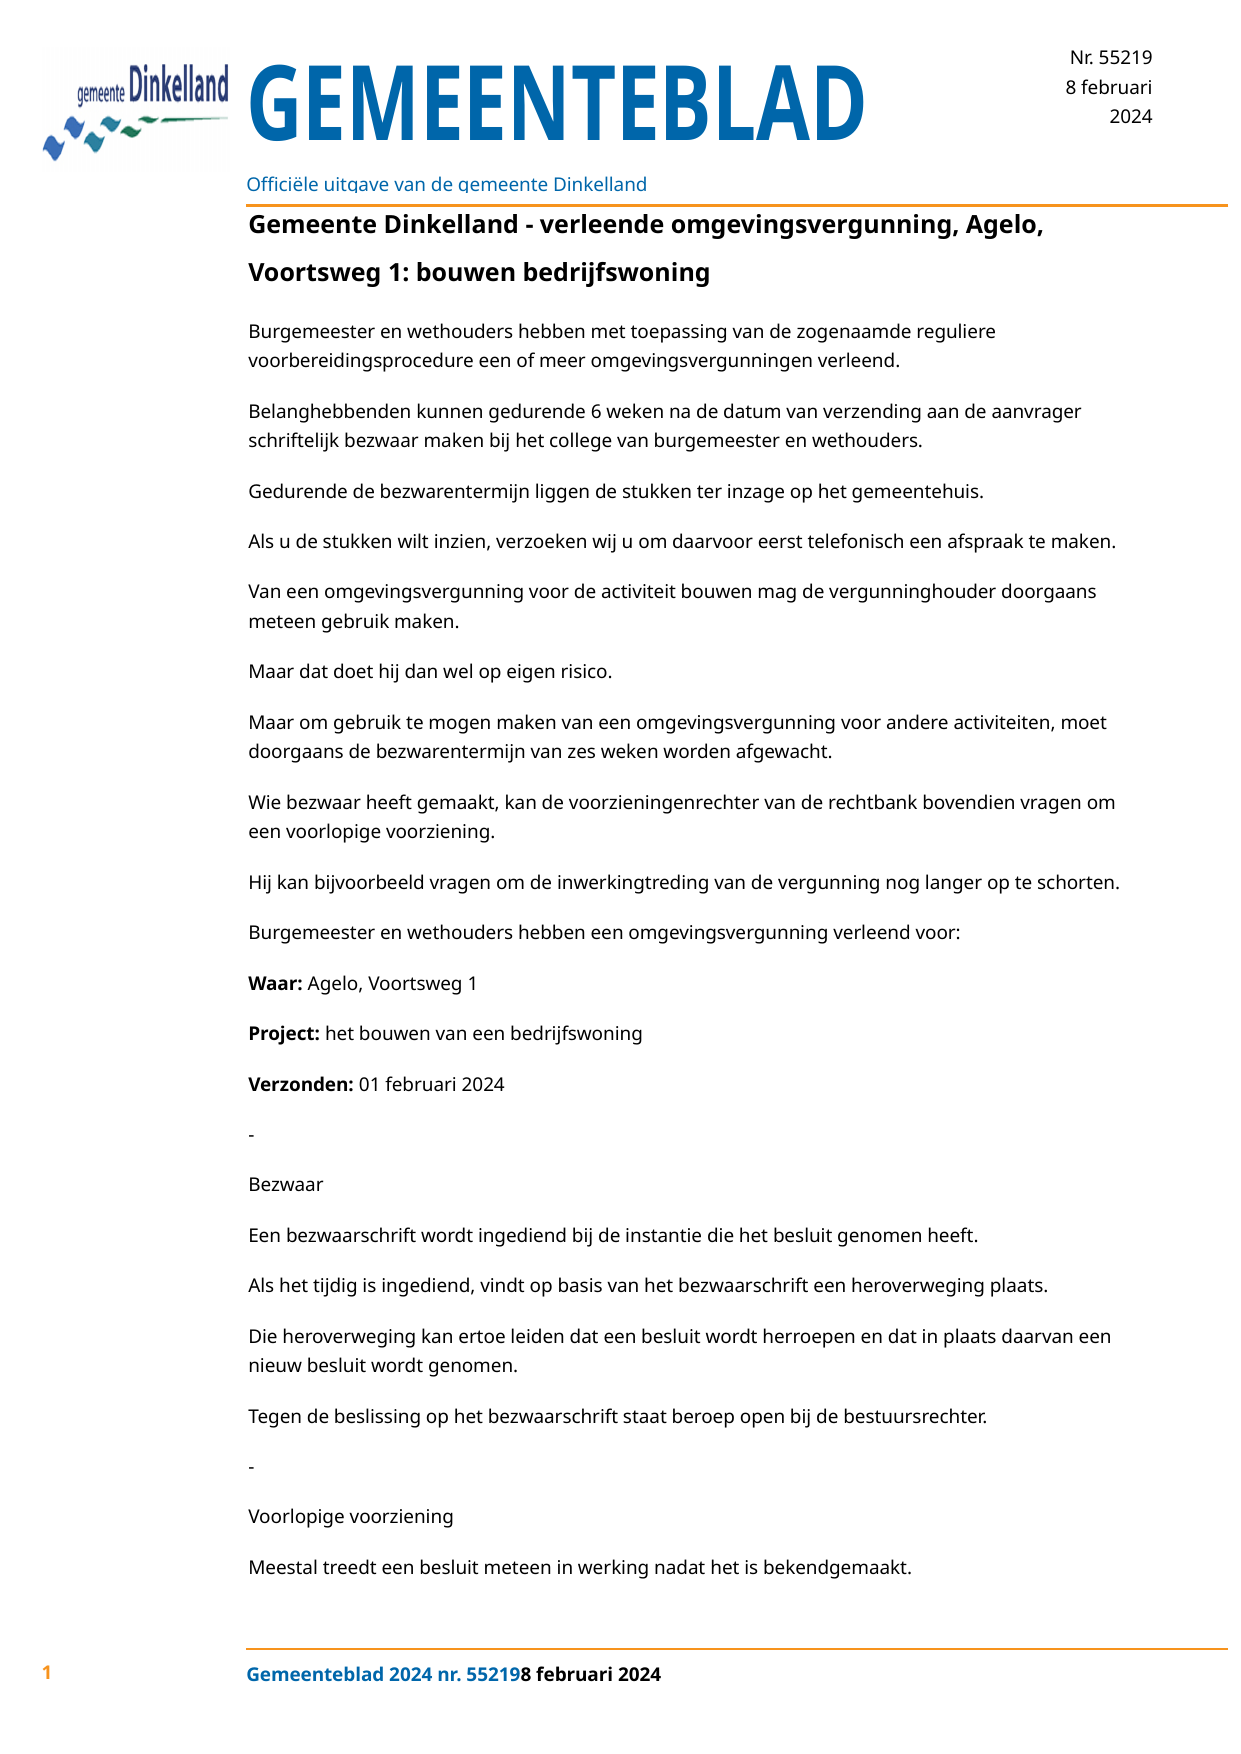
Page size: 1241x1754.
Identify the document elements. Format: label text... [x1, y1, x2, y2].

text Als het tijdig is ingediend, vindt op basis van het bezwaarschrift een heroverweging plaats. [248, 1272, 1152, 1298]
text Meestal treedt een besluit meteen in werking nadat het is bekendgemaakt. [248, 1554, 1152, 1580]
text - [248, 1453, 1152, 1479]
text Die heroverweging kan ertoe leiden dat een besluit wordt herroepen en dat in plaats daarvan een nieuw besluit wordt genomen. [248, 1323, 1152, 1378]
text Van een omgevingsvergunning voor de activiteit bouwen mag de vergunninghouder doorgaans meteen gebruik maken. [248, 579, 1152, 634]
text Voorlopige voorziening [248, 1504, 1152, 1529]
text Project: het bouwen van een bedrijfswoning [248, 1020, 1152, 1046]
text Gemeente Dinkelland - verleende omgevingsvergunning, Agelo, Voortsweg 1: bouwen bedrijfswoning [248, 207, 1152, 288]
text Hij kan bijvoorbeeld vragen om de inwerkingtreding van de vergunning nog langer op te schorten. [248, 869, 1152, 895]
text Als u de stukken wilt inzien, verzoeken wij u om daarvoor eerst telefonisch een afspraak te maken. [248, 528, 1152, 554]
text - [248, 1121, 1152, 1147]
picture [41, 47, 231, 172]
text Een bezwaarschrift wordt ingediend bij de instantie die het besluit genomen heeft. [248, 1222, 1152, 1248]
text Belanghebbenden kunnen gedurende 6 weken na de datum van verzending aan de aanvrager schriftelijk bezwaar maken bij het college van burgemeester en wethouders. [248, 398, 1152, 453]
text Burgemeester en wethouders hebben een omgevingsvergunning verleend voor: [248, 919, 1152, 945]
text Wie bezwaar heeft gemaakt, kan de voorzieningenrechter van de rechtbank bovendien vragen om een voorlopige voorziening. [248, 789, 1152, 844]
text Verzonden: 01 februari 2024 [248, 1071, 1152, 1097]
text Tegen de beslissing op het bezwaarschrift staat beroep open bij de bestuursrechter. [248, 1403, 1152, 1429]
text Bezwaar [248, 1172, 1152, 1197]
text Maar om gebruik te mogen maken van een omgevingsvergunning voor andere activiteiten, moet doorgaans de bezwarentermijn van zes weken worden afgewacht. [248, 709, 1152, 764]
text Burgemeester en wethouders hebben met toepassing van de zogenaamde reguliere voorbereidingsprocedure een of meer omgevingsvergunningen verleend. [248, 318, 1152, 373]
text Gedurende de bezwarentermijn liggen de stukken ter inzage op het gemeentehuis. [248, 478, 1152, 504]
text Waar: Agelo, Voortsweg 1 [248, 970, 1152, 996]
text Maar dat doet hij dan wel op eigen risico. [248, 659, 1152, 684]
